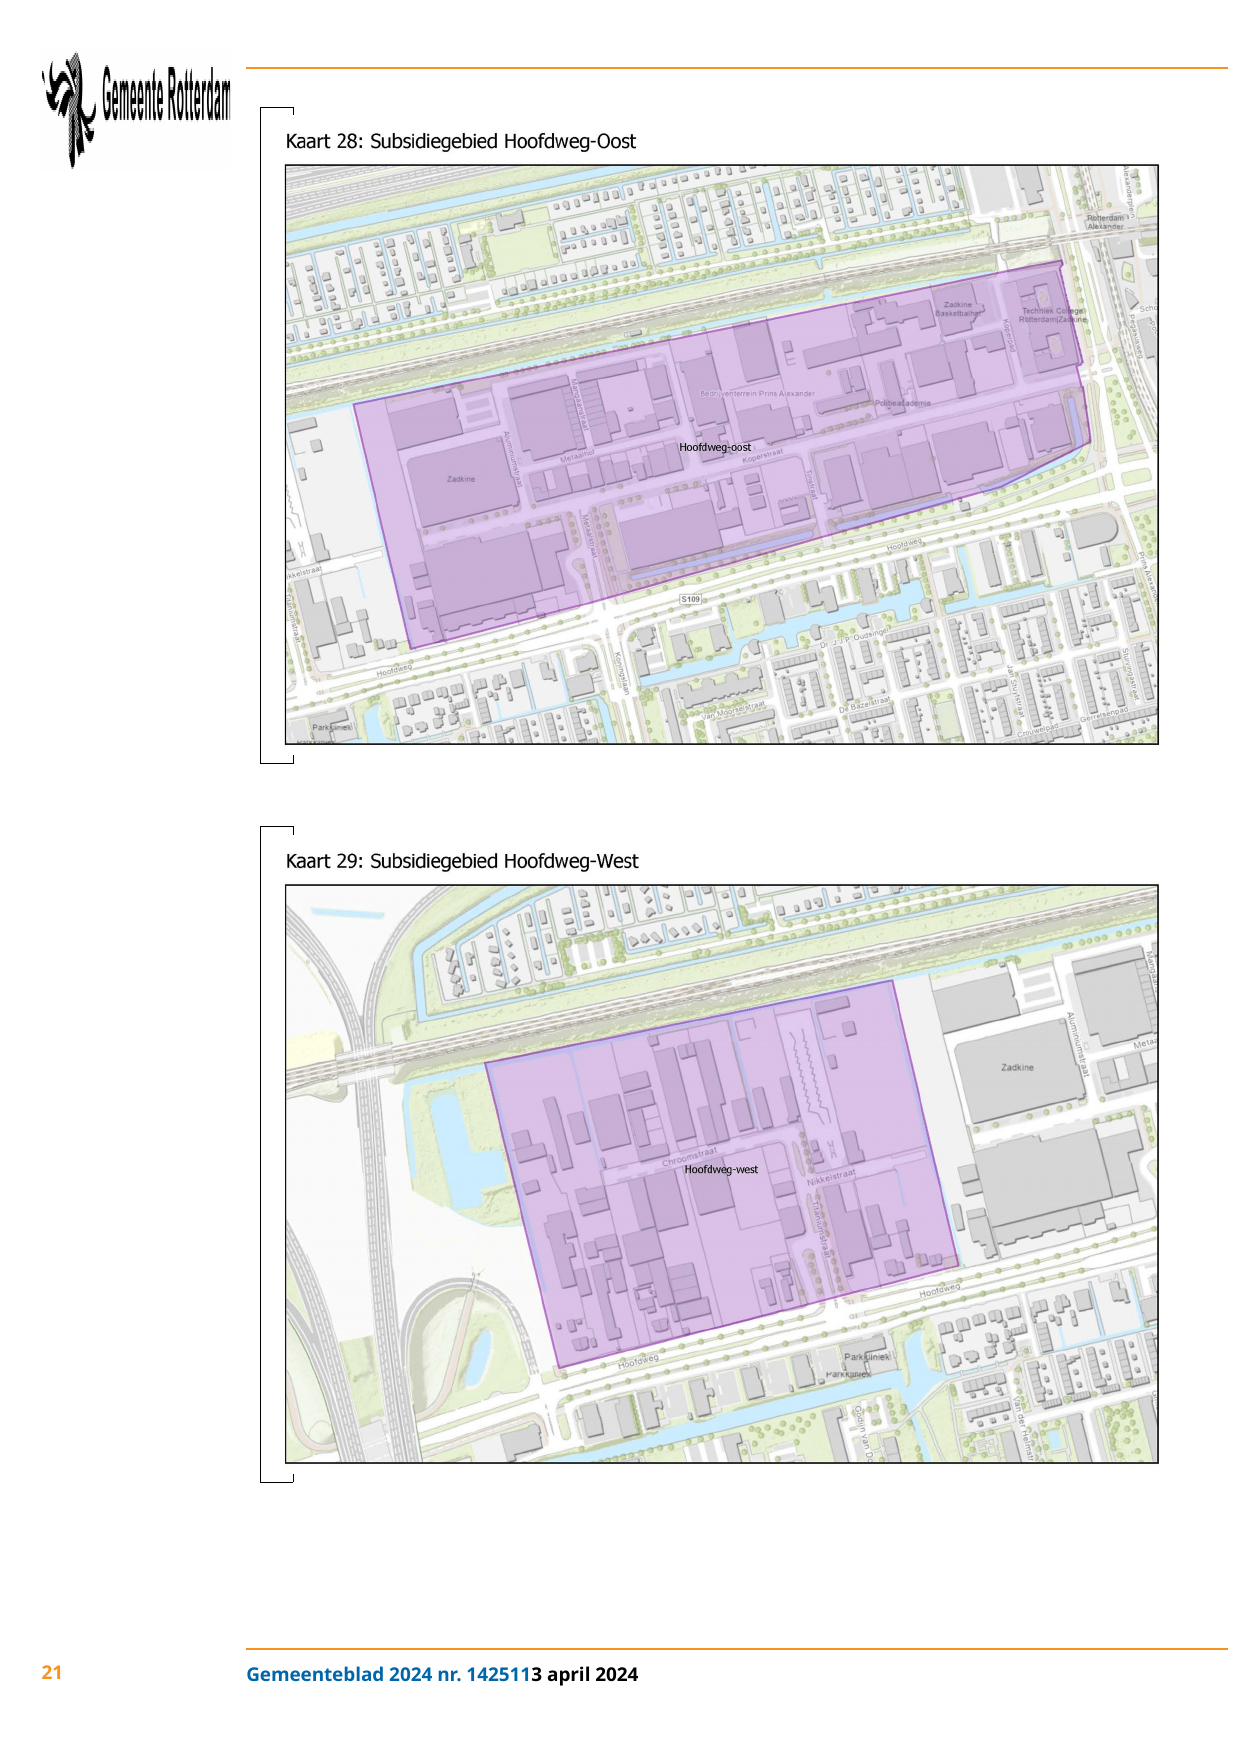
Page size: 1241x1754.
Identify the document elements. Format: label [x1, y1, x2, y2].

picture [41, 47, 231, 172]
picture [268, 835, 1173, 1474]
picture [268, 115, 1173, 755]
